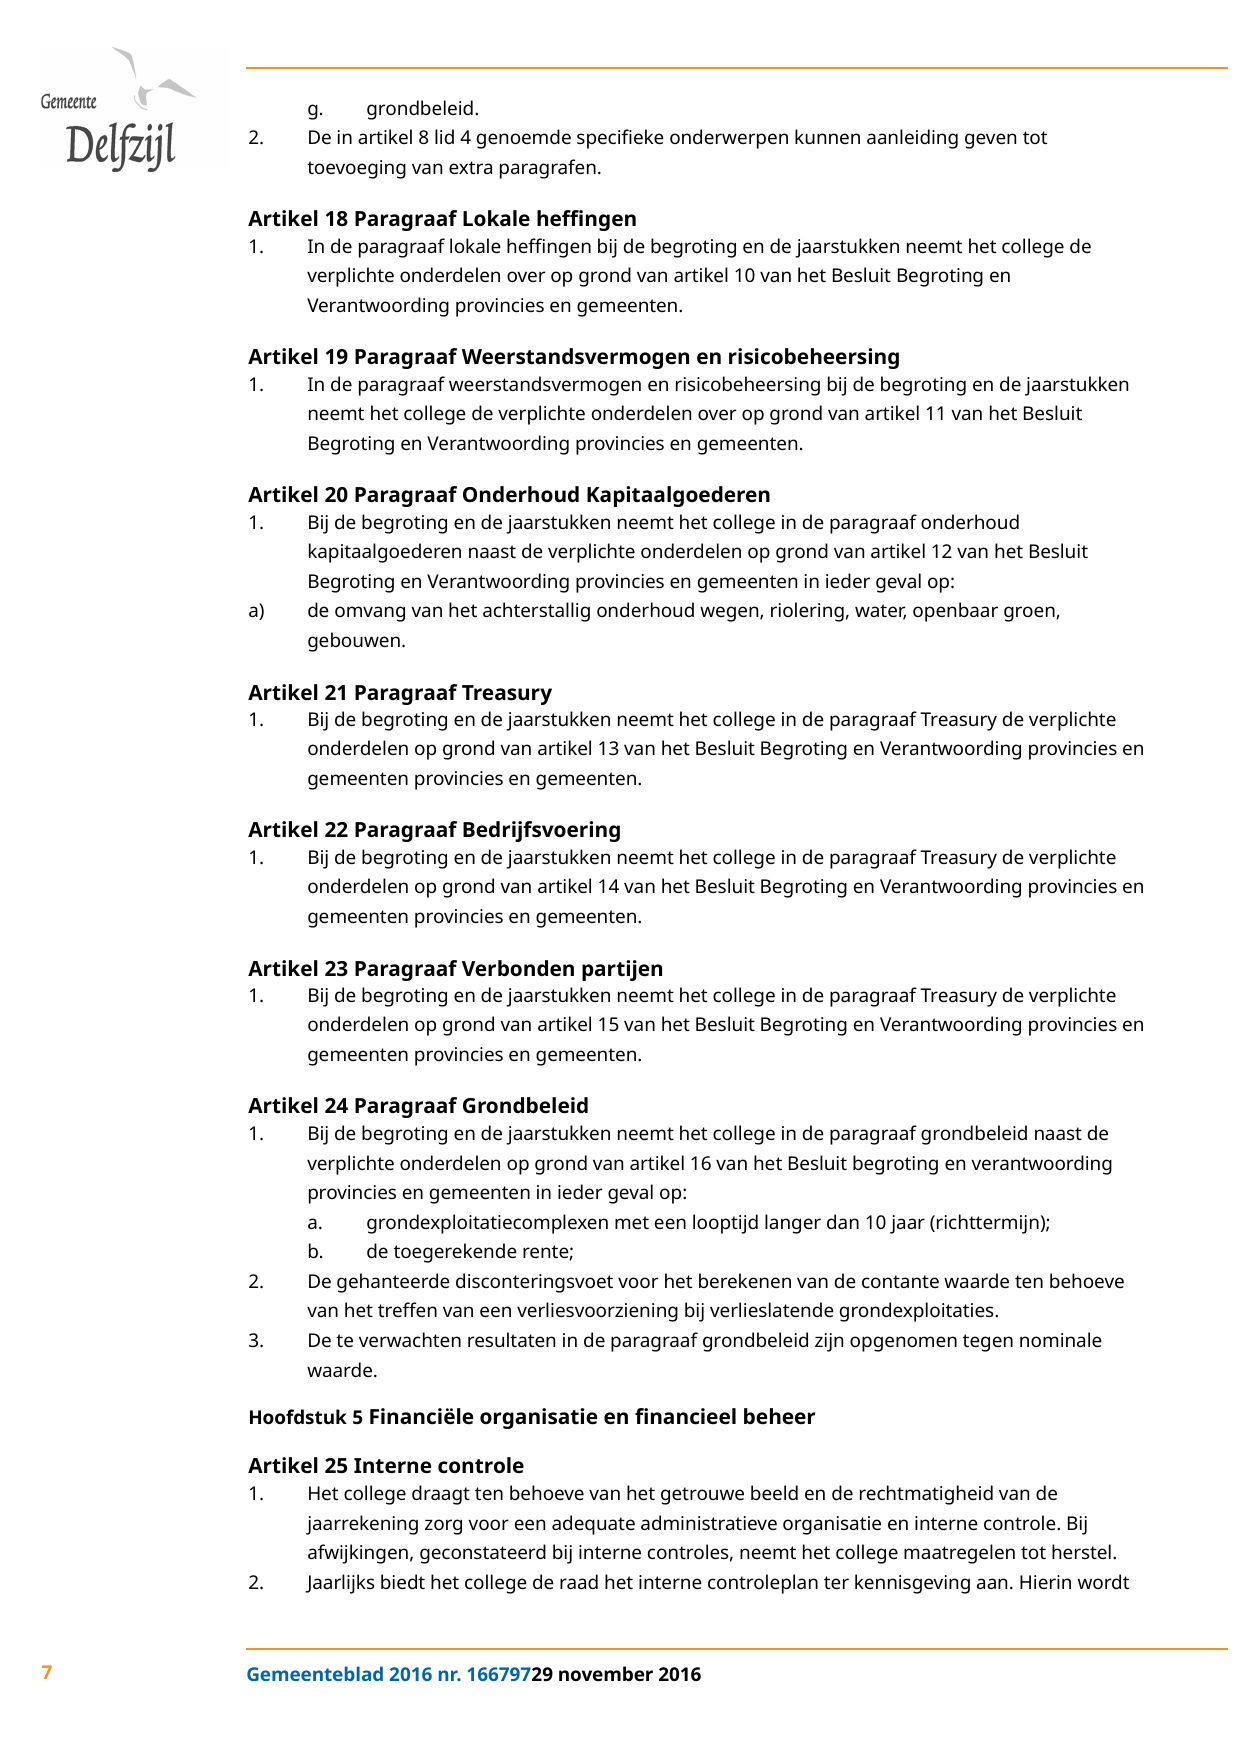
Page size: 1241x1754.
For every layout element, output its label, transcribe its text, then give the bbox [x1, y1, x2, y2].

list grondbeleid. [307, 95, 1152, 121]
list De in artikel 8 lid 4 genoemde specifieke onderwerpen kunnen aanleiding geven tot toevoeging van extra paragrafen. [248, 124, 1152, 180]
text Artikel 18 Paragraaf Lokale heffingen [248, 204, 1152, 233]
list Het college draagt ten behoeve van het getrouwe beeld en de rechtmatigheid van de jaarrekening zorg voor een adequate administratieve organisatie en interne controle. Bij afwijkingen, geconstateerd bij interne controles, neemt het college maatregelen tot herstel. [248, 1480, 1152, 1565]
list De gehanteerde disconteringsvoet voor het berekenen van de contante waarde ten behoeve van het treffen van een verliesvoorziening bij verlieslatende grondexploitaties. [248, 1268, 1152, 1323]
text Hoofdstuk 5 Financiële organisatie en financieel beheer [248, 1402, 1152, 1431]
list Bij de begroting en de jaarstukken neemt het college in de paragraaf Treasury de verplichte onderdelen op grond van artikel 13 van het Besluit Begroting en Verantwoording provincies en gemeenten provincies en gemeenten. [248, 706, 1152, 791]
list Jaarlijks biedt het college de raad het interne controleplan ter kennisgeving aan. Hierin wordt [248, 1569, 1152, 1594]
list grondexploitatiecomplexen met een looptijd langer dan 10 jaar (richttermijn); [307, 1209, 1152, 1234]
text Artikel 25 Interne controle [248, 1452, 1152, 1480]
list In de paragraaf lokale heffingen bij de begroting en de jaarstukken neemt het college de verplichte onderdelen over op grond van artikel 10 van het Besluit Begroting en Verantwoording provincies en gemeenten. [248, 233, 1152, 318]
text Artikel 22 Paragraaf Bedrijfsvoering [248, 816, 1152, 844]
picture [41, 47, 231, 172]
text Artikel 24 Paragraaf Grondbeleid [248, 1092, 1152, 1120]
list de toegerekende rente; [307, 1238, 1152, 1264]
text Artikel 19 Paragraaf Weerstandsvermogen en risicobeheersing [248, 342, 1152, 371]
list Bij de begroting en de jaarstukken neemt het college in de paragraaf grondbeleid naast de verplichte onderdelen op grond van artikel 16 van het Besluit begroting en verantwoording provincies en gemeenten in ieder geval op: [248, 1120, 1152, 1205]
text Artikel 21 Paragraaf Treasury [248, 678, 1152, 706]
text Artikel 20 Paragraaf Onderhoud Kapitaalgoederen [248, 480, 1152, 509]
list Bij de begroting en de jaarstukken neemt het college in de paragraaf Treasury de verplichte onderdelen op grond van artikel 14 van het Besluit Begroting en Verantwoording provincies en gemeenten provincies en gemeenten. [248, 844, 1152, 929]
list Bij de begroting en de jaarstukken neemt het college in de paragraaf onderhoud kapitaalgoederen naast de verplichte onderdelen op grond van artikel 12 van het Besluit Begroting en Verantwoording provincies en gemeenten in ieder geval op: [248, 509, 1152, 594]
list Bij de begroting en de jaarstukken neemt het college in de paragraaf Treasury de verplichte onderdelen op grond van artikel 15 van het Besluit Begroting en Verantwoording provincies en gemeenten provincies en gemeenten. [248, 982, 1152, 1067]
list De te verwachten resultaten in de paragraaf grondbeleid zijn opgenomen tegen nominale waarde. [248, 1327, 1152, 1382]
text Artikel 23 Paragraaf Verbonden partijen [248, 954, 1152, 982]
list de omvang van het achterstallig onderhoud wegen, riolering, water, openbaar groen, gebouwen. [248, 598, 1152, 653]
list In de paragraaf weerstandsvermogen en risicobeheersing bij de begroting en de jaarstukken neemt het college de verplichte onderdelen over op grond van artikel 11 van het Besluit Begroting en Verantwoording provincies en gemeenten. [248, 371, 1152, 456]
